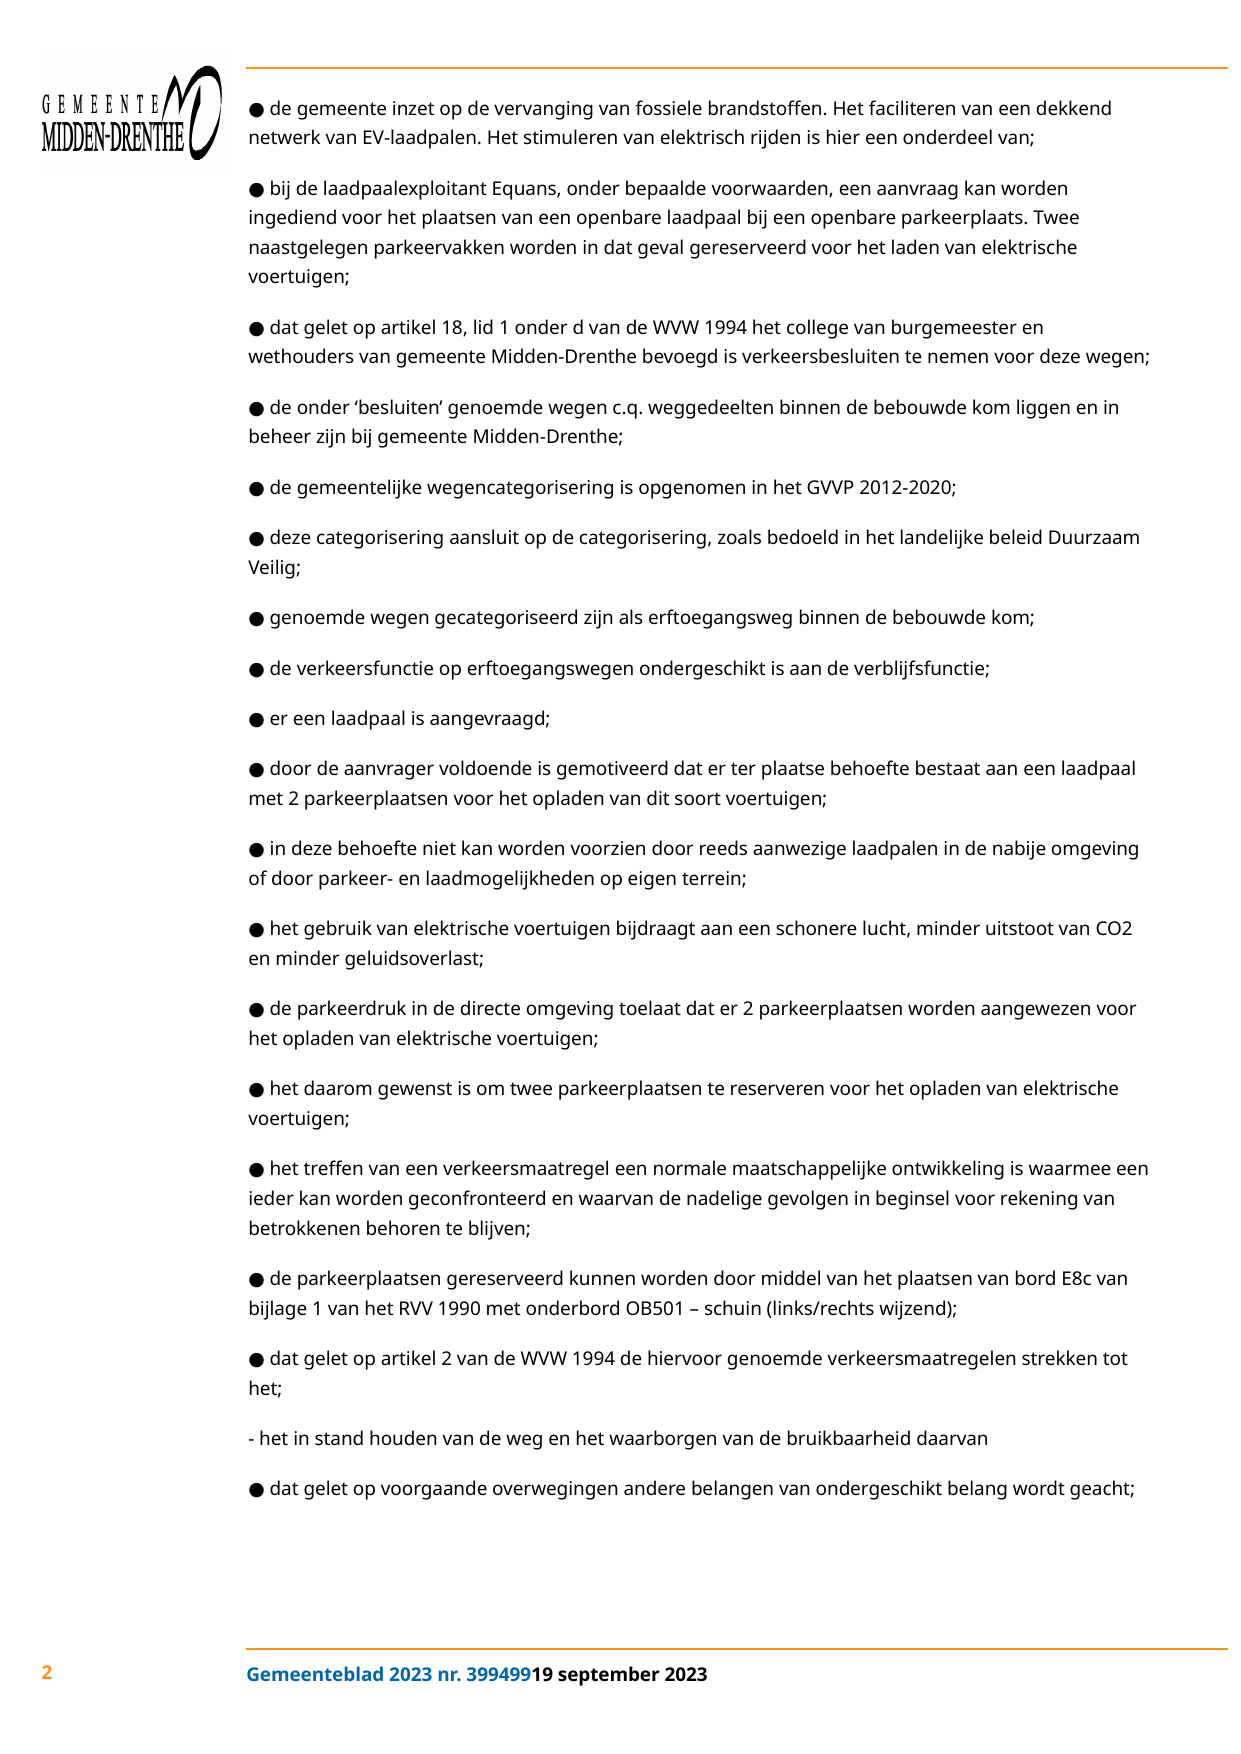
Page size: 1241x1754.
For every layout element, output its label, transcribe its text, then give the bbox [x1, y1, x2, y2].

text ● de gemeente inzet op de vervanging van fossiele brandstoffen. Het faciliteren van een dekkend netwerk van EV-laadpalen. Het stimuleren van elektrisch rijden is hier een onderdeel van; [248, 95, 1152, 150]
text ● de parkeerdruk in de directe omgeving toelaat dat er 2 parkeerplaatsen worden aangewezen voor het opladen van elektrische voertuigen; [248, 996, 1152, 1051]
text ● bij de laadpaalexploitant Equans, onder bepaalde voorwaarden, een aanvraag kan worden ingediend voor het plaatsen van een openbare laadpaal bij een openbare parkeerplaats. Twee naastgelegen parkeervakken worden in dat geval gereserveerd voor het laden van elektrische voertuigen; [248, 175, 1152, 289]
text ● het treffen van een verkeersmaatregel een normale maatschappelijke ontwikkeling is waarmee een ieder kan worden geconfronteerd en waarvan de nadelige gevolgen in beginsel voor rekening van betrokkenen behoren te blijven; [248, 1156, 1152, 1241]
text ● de gemeentelijke wegencategorisering is opgenomen in het GVVP 2012-2020; [248, 474, 1152, 500]
text - het in stand houden van de weg en het waarborgen van de bruikbaarheid daarvan [248, 1425, 1152, 1451]
text ● de verkeersfunctie op erftoegangswegen ondergeschikt is aan de verblijfsfunctie; [248, 655, 1152, 681]
text ● deze categorisering aansluit op de categorisering, zoals bedoeld in het landelijke beleid Duurzaam Veilig; [248, 524, 1152, 580]
text ● de parkeerplaatsen gereserveerd kunnen worden door middel van het plaatsen van bord E8c van bijlage 1 van het RVV 1990 met onderbord OB501 – schuin (links/rechts wijzend); [248, 1265, 1152, 1321]
text ● dat gelet op voorgaande overwegingen andere belangen van ondergeschikt belang wordt geacht; [248, 1476, 1152, 1501]
text ● er een laadpaal is aangevraagd; [248, 705, 1152, 731]
text ● door de aanvrager voldoende is gemotiveerd dat er ter plaatse behoefte bestaat aan een laadpaal met 2 parkeerplaatsen voor het opladen van dit soort voertuigen; [248, 756, 1152, 811]
text ● het daarom gewenst is om twee parkeerplaatsen te reserveren voor het opladen van elektrische voertuigen; [248, 1076, 1152, 1131]
text ● genoemde wegen gecategoriseerd zijn als erftoegangsweg binnen de bebouwde kom; [248, 604, 1152, 630]
text ● in deze behoefte niet kan worden voorzien door reeds aanwezige laadpalen in de nabije omgeving of door parkeer- en laadmogelijkheden op eigen terrein; [248, 836, 1152, 891]
text ● dat gelet op artikel 18, lid 1 onder d van de WVW 1994 het college van burgemeester en wethouders van gemeente Midden-Drenthe bevoegd is verkeersbesluiten te nemen voor deze wegen; [248, 314, 1152, 369]
text ● de onder ‘besluiten’ genoemde wegen c.q. weggedeelten binnen de bebouwde kom liggen en in beheer zijn bij gemeente Midden-Drenthe; [248, 394, 1152, 449]
text ● dat gelet op artikel 2 van de WVW 1994 de hiervoor genoemde verkeersmaatregelen strekken tot het; [248, 1345, 1152, 1401]
text ● het gebruik van elektrische voertuigen bijdraagt aan een schonere lucht, minder uitstoot van CO2 en minder geluidsoverlast; [248, 916, 1152, 971]
picture [41, 47, 231, 172]
